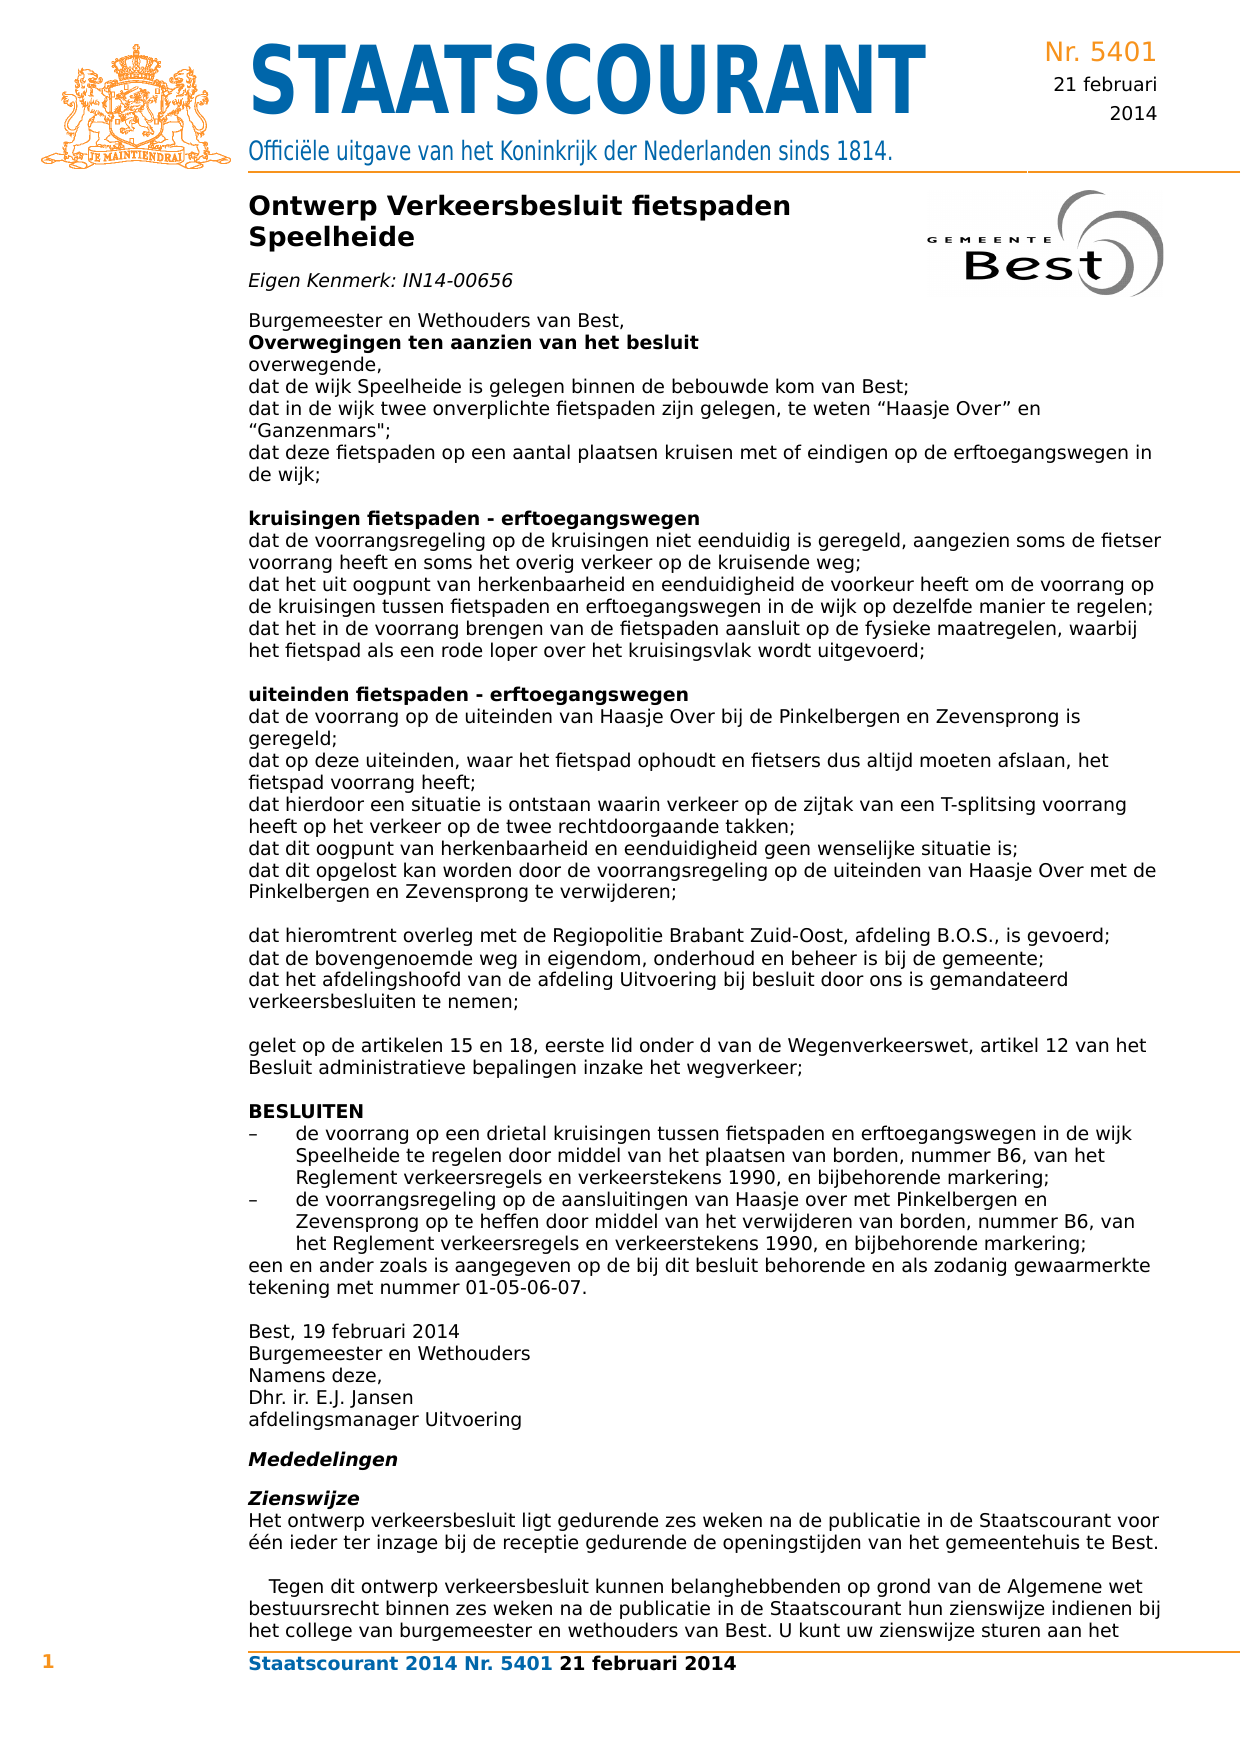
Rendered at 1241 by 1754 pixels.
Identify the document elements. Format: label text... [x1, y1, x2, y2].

text dat op deze uiteinden, waar het fietspad ophoudt en fietsers dus altijd moeten afslaan, het fietspad voorrang heeft; [248, 749, 1163, 793]
text dat hierdoor een situatie is ontstaan waarin verkeer op de zijtak van een T-splitsing voorrang heeft op het verkeer op de twee rechtdoorgaande takken; [248, 793, 1163, 837]
subtitle Mededelingen [248, 1449, 1163, 1471]
text Eigen Kenmerk: IN14-00656 [248, 270, 927, 292]
text een en ander zoals is aangegeven op de bij dit besluit behorende en als zodanig gewaarmerkte tekening met nummer 01-05-06-07. [248, 1255, 1163, 1299]
text dat deze fietspaden op een aantal plaatsen kruisen met of eindigen op de erftoegangswegen in de wijk; [248, 442, 1163, 486]
text Burgemeester en Wethouders [248, 1343, 1163, 1365]
text Tegen dit ontwerp verkeersbesluit kunnen belanghebbenden op grond van de Algemene wet bestuursrecht binnen zes weken na de publicatie in de Staatscourant hun zienswijze indienen bij het college van burgemeester en wethouders van Best. U kunt uw zienswijze sturen aan het [248, 1576, 1163, 1642]
list de voorrang op een drietal kruisingen tussen fietspaden en erftoegangswegen in de wijk Speelheide te regelen door middel van het plaatsen van borden, nummer B6, van het Reglement verkeersregels en verkeerstekens 1990, en bijbehorende markering; [248, 1123, 1163, 1189]
text dat in de wijk twee onverplichte fietspaden zijn gelegen, te weten “Haasje Over” en “Ganzenmars"; [248, 398, 1163, 442]
subtitle Ontwerp Verkeersbesluit fietspaden Speelheide [248, 191, 927, 253]
text dat hieromtrent overleg met de Regiopolitie Brabant Zuid-Oost, afdeling B.O.S., is gevoerd; [248, 925, 1163, 947]
text Best, 19 februari 2014 [248, 1321, 1163, 1343]
text uiteinden fietspaden - erftoegangswegen [248, 684, 1163, 706]
text dat het in de voorrang brengen van de fietspaden aansluit op de fysieke maatregelen, waarbij het fietspad als een rode loper over het kruisingsvlak wordt uitgevoerd; [248, 618, 1163, 662]
text gelet op de artikelen 15 en 18, eerste lid onder d van de Wegenverkeerswet, artikel 12 van het Besluit administratieve bepalingen inzake het wegverkeer; [248, 1035, 1163, 1079]
text afdelingsmanager Uitvoering [248, 1409, 1163, 1431]
text overwegende, [248, 354, 1163, 376]
text kruisingen fietspaden - erftoegangswegen [248, 508, 1163, 530]
list de voorrangsregeling op de aansluitingen van Haasje over met Pinkelbergen en Zevensprong op te heffen door middel van het verwijderen van borden, nummer B6, van het Reglement verkeersregels en verkeerstekens 1990, en bijbehorende markering; [248, 1189, 1163, 1255]
text dat dit oogpunt van herkenbaarheid en eenduidigheid geen wenselijke situatie is; [248, 837, 1163, 859]
text dat de wijk Speelheide is gelegen binnen de bebouwde kom van Best; [248, 376, 1163, 398]
text dat de voorrangsregeling op de kruisingen niet eenduidig is geregeld, aangezien soms de fietser voorrang heeft en soms het overig verkeer op de kruisende weg; [248, 530, 1163, 574]
text dat het afdelingshoofd van de afdeling Uitvoering bij besluit door ons is gemandateerd verkeersbesluiten te nemen; [248, 969, 1163, 1013]
picture [41, 44, 231, 169]
text Burgemeester en Wethouders van Best, [248, 310, 1163, 332]
text Namens deze, [248, 1365, 1163, 1387]
text dat dit opgelost kan worden door de voorrangsregeling op de uiteinden van Haasje Over met de Pinkelbergen en Zevensprong te verwijderen; [248, 859, 1163, 903]
text dat de voorrang op de uiteinden van Haasje Over bij de Pinkelbergen en Zevensprong is geregeld; [248, 706, 1163, 749]
text dat de bovengenoemde weg in eigendom, onderhoud en beheer is bij de gemeente; [248, 947, 1163, 969]
picture [927, 190, 1164, 297]
text BESLUITEN [248, 1101, 1163, 1123]
subtitle Overwegingen ten aanzien van het besluit [248, 332, 1163, 354]
text Dhr. ir. E.J. Jansen [248, 1387, 1163, 1409]
subtitle Zienswijze [248, 1488, 1163, 1510]
text Het ontwerp verkeersbesluit ligt gedurende zes weken na de publicatie in de Staatscourant voor één ieder ter inzage bij de receptie gedurende de openingstijden van het gemeentehuis te Best. [248, 1510, 1163, 1554]
text dat het uit oogpunt van herkenbaarheid en eenduidigheid de voorkeur heeft om de voorrang op de kruisingen tussen fietspaden en erftoegangswegen in de wijk op dezelfde manier te regelen; [248, 574, 1163, 618]
